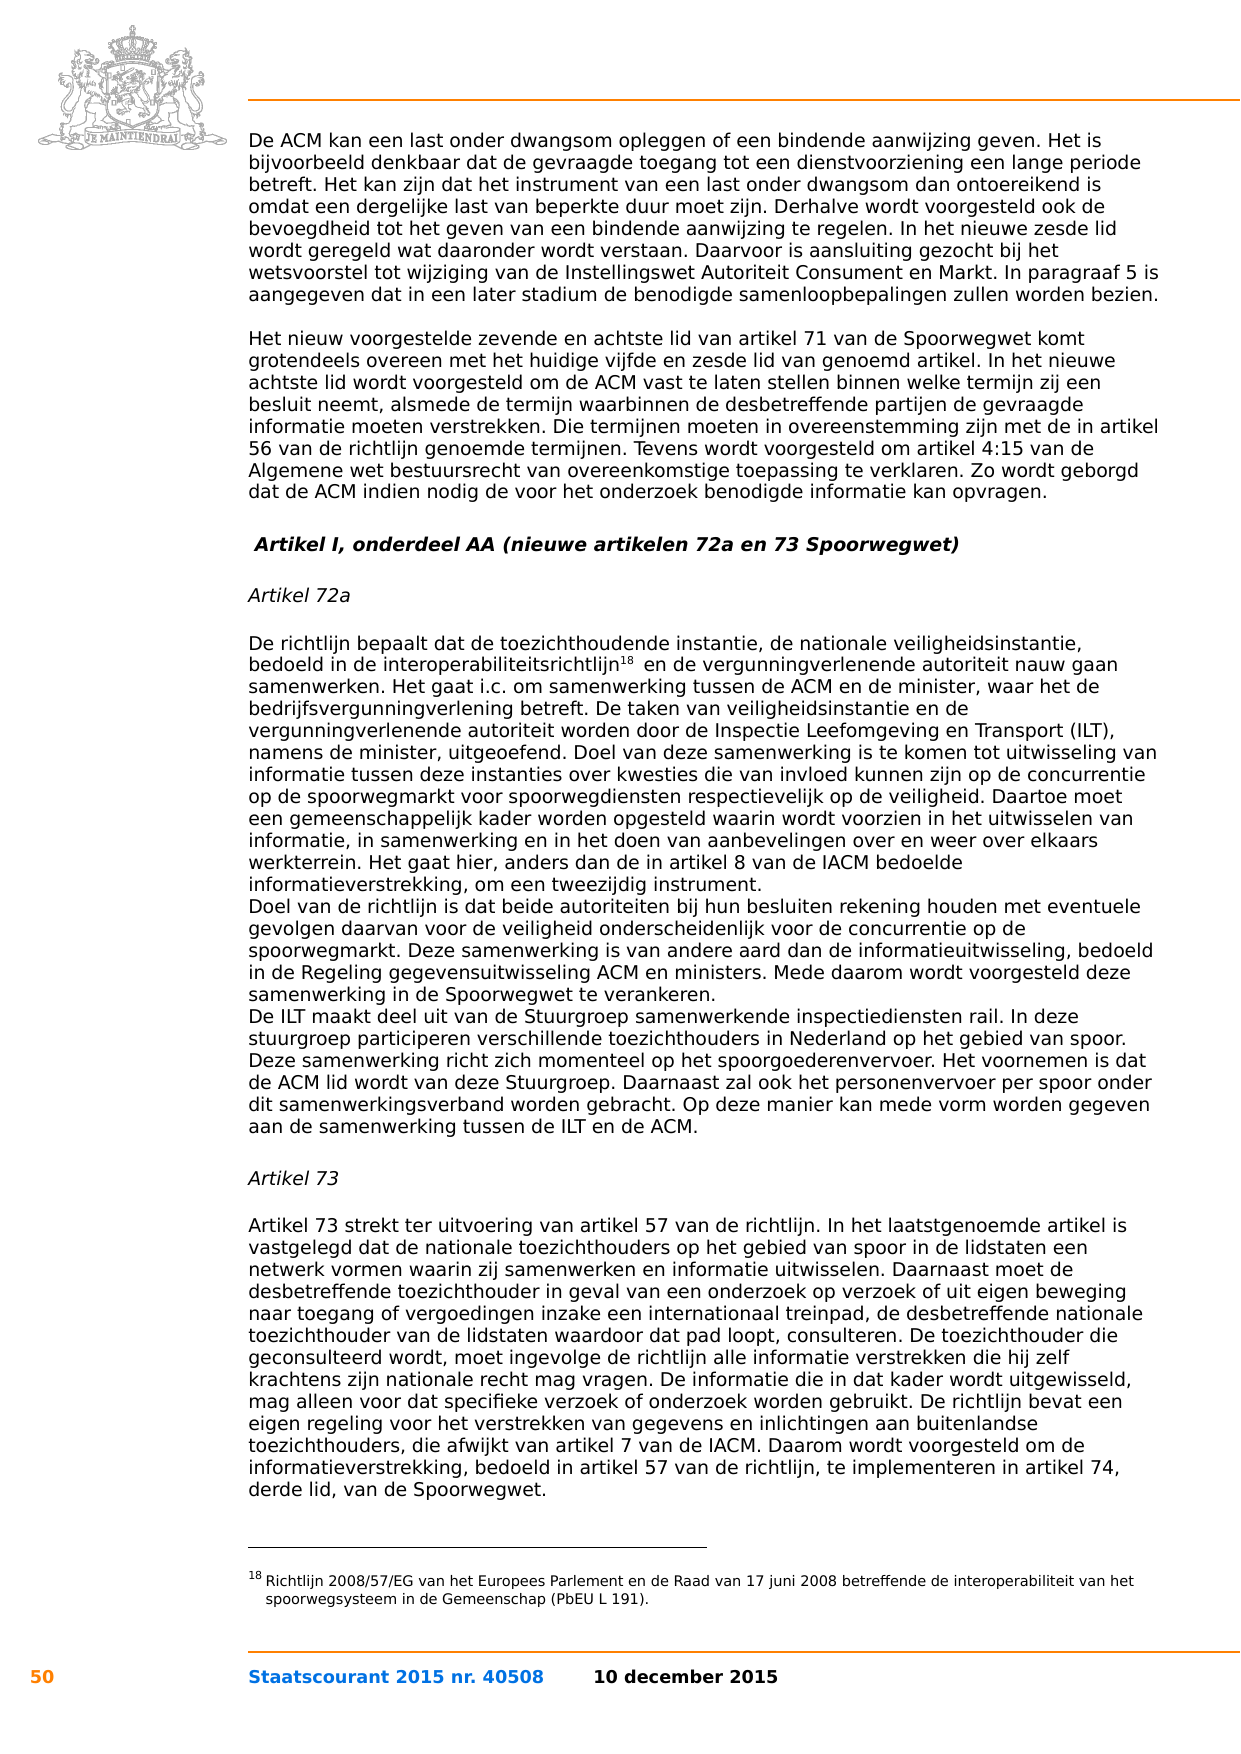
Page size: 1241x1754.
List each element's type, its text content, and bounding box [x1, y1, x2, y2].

text Artikel 73 strekt ter uitvoering van artikel 57 van de richtlijn. In het laatstgenoemde artikel is vastgelegd dat de nationale toezichthouders op het gebied van spoor in de lidstaten een netwerk vormen waarin zij samenwerken en informatie uitwisselen. Daarnaast moet de desbetreffende toezichthouder in geval van een onderzoek op verzoek of uit eigen beweging naar toegang of vergoedingen inzake een internationaal treinpad, de desbetreffende nationale toezichthouder van de lidstaten waardoor dat pad loopt, consulteren. De toezichthouder die geconsulteerd wordt, moet ingevolge de richtlijn alle informatie verstrekken die hij zelf krachtens zijn nationale recht mag vragen. De informatie die in dat kader wordt uitgewisseld, mag alleen voor dat specifieke verzoek of onderzoek worden gebruikt. De richtlijn bevat een eigen regeling voor het verstrekken van gegevens en inlichtingen aan buitenlandse toezichthouders, die afwijkt van artikel 7 van de IACM. Daarom wordt voorgesteld om de informatieverstrekking, bedoeld in artikel 57 van de richtlijn, te implementeren in artikel 74, derde lid, van de Spoorwegwet. [248, 1215, 1163, 1501]
text Het nieuw voorgestelde zevende en achtste lid van artikel 71 van de Spoorwegwet komt grotendeels overeen met het huidige vijfde en zesde lid van genoemd artikel. In het nieuwe achtste lid wordt voorgesteld om de ACM vast te laten stellen binnen welke termijn zij een besluit neemt, alsmede de termijn waarbinnen de desbetreffende partijen de gevraagde informatie moeten verstrekken. Die termijnen moeten in overeenstemming zijn met de in artikel 56 van de richtlijn genoemde termijnen. Tevens wordt voorgesteld om artikel 4:15 van de Algemene wet bestuursrecht van overeenkomstige toepassing te verklaren. Zo wordt geborgd dat de ACM indien nodig de voor het onderzoek benodigde informatie kan opvragen. [248, 328, 1163, 503]
text Richtlijn 2008/57/EG van het Europees Parlement en de Raad van 17 juni 2008 betreffende de interoperabiliteit van het spoorwegsysteem in de Gemeenschap (PbEU L 191). [248, 1569, 1163, 1608]
subtitle Artikel 73 [248, 1168, 1163, 1190]
text De ACM kan een last onder dwangsom opleggen of een bindende aanwijzing geven. Het is bijvoorbeeld denkbaar dat de gevraagde toegang tot een dienstvoorziening een lange periode betreft. Het kan zijn dat het instrument van een last onder dwangsom dan ontoereikend is omdat een dergelijke last van beperkte duur moet zijn. Derhalve wordt voorgesteld ook de bevoegdheid tot het geven van een bindende aanwijzing te regelen. In het nieuwe zesde lid wordt geregeld wat daaronder wordt verstaan. Daarvoor is aansluiting gezocht bij het wetsvoorstel tot wijziging van de Instellingswet Autoriteit Consument en Markt. In paragraaf 5 is aangegeven dat in een later stadium de benodigde samenloopbepalingen zullen worden bezien. [248, 130, 1163, 306]
text Doel van de richtlijn is dat beide autoriteiten bij hun besluiten rekening houden met eventuele gevolgen daarvan voor de veiligheid onderscheidenlijk voor de concurrentie op de spoorwegmarkt. Deze samenwerking is van andere aard dan de informatieuitwisseling, bedoeld in de Regeling gegevensuitwisseling ACM en ministers. Mede daarom wordt voorgesteld deze samenwerking in de Spoorwegwet te verankeren. [248, 896, 1163, 1006]
text De ILT maakt deel uit van de Stuurgroep samenwerkende inspectiediensten rail. In deze stuurgroep participeren verschillende toezichthouders in Nederland op het gebied van spoor. Deze samenwerking richt zich momenteel op het spoorgoederenvervoer. Het voornemen is dat de ACM lid wordt van deze Stuurgroep. Daarnaast zal ook het personenvervoer per spoor onder dit samenwerkingsverband worden gebracht. Op deze manier kan mede vorm worden gegeven aan de samenwerking tussen de ILT en de ACM. [248, 1006, 1163, 1138]
subtitle Artikel I, onderdeel AA (nieuwe artikelen 72a en 73 Spoorwegwet) [248, 533, 1163, 555]
picture [38, 25, 227, 150]
text De richtlijn bepaalt dat de toezichthoudende instantie, de nationale veiligheidsinstantie, bedoeld in de interoperabiliteitsrichtlijn en de vergunningverlenende autoriteit nauw gaan samenwerken. Het gaat i.c. om samenwerking tussen de ACM en de minister, waar het de bedrijfsvergunningverlening betreft. De taken van veiligheidsinstantie en de vergunningverlenende autoriteit worden door de Inspectie Leefomgeving en Transport (ILT), namens de minister, uitgeoefend. Doel van deze samenwerking is te komen tot uitwisseling van informatie tussen deze instanties over kwesties die van invloed kunnen zijn op de concurrentie op de spoorwegmarkt voor spoorwegdiensten respectievelijk op de veiligheid. Daartoe moet een gemeenschappelijk kader worden opgesteld waarin wordt voorzien in het uitwisselen van informatie, in samenwerking en in het doen van aanbevelingen over en weer over elkaars werkterrein. Het gaat hier, anders dan de in artikel 8 van de IACM bedoelde informatieverstrekking, om een tweezijdig instrument. [248, 632, 1163, 896]
subtitle Artikel 72a [248, 585, 1163, 607]
